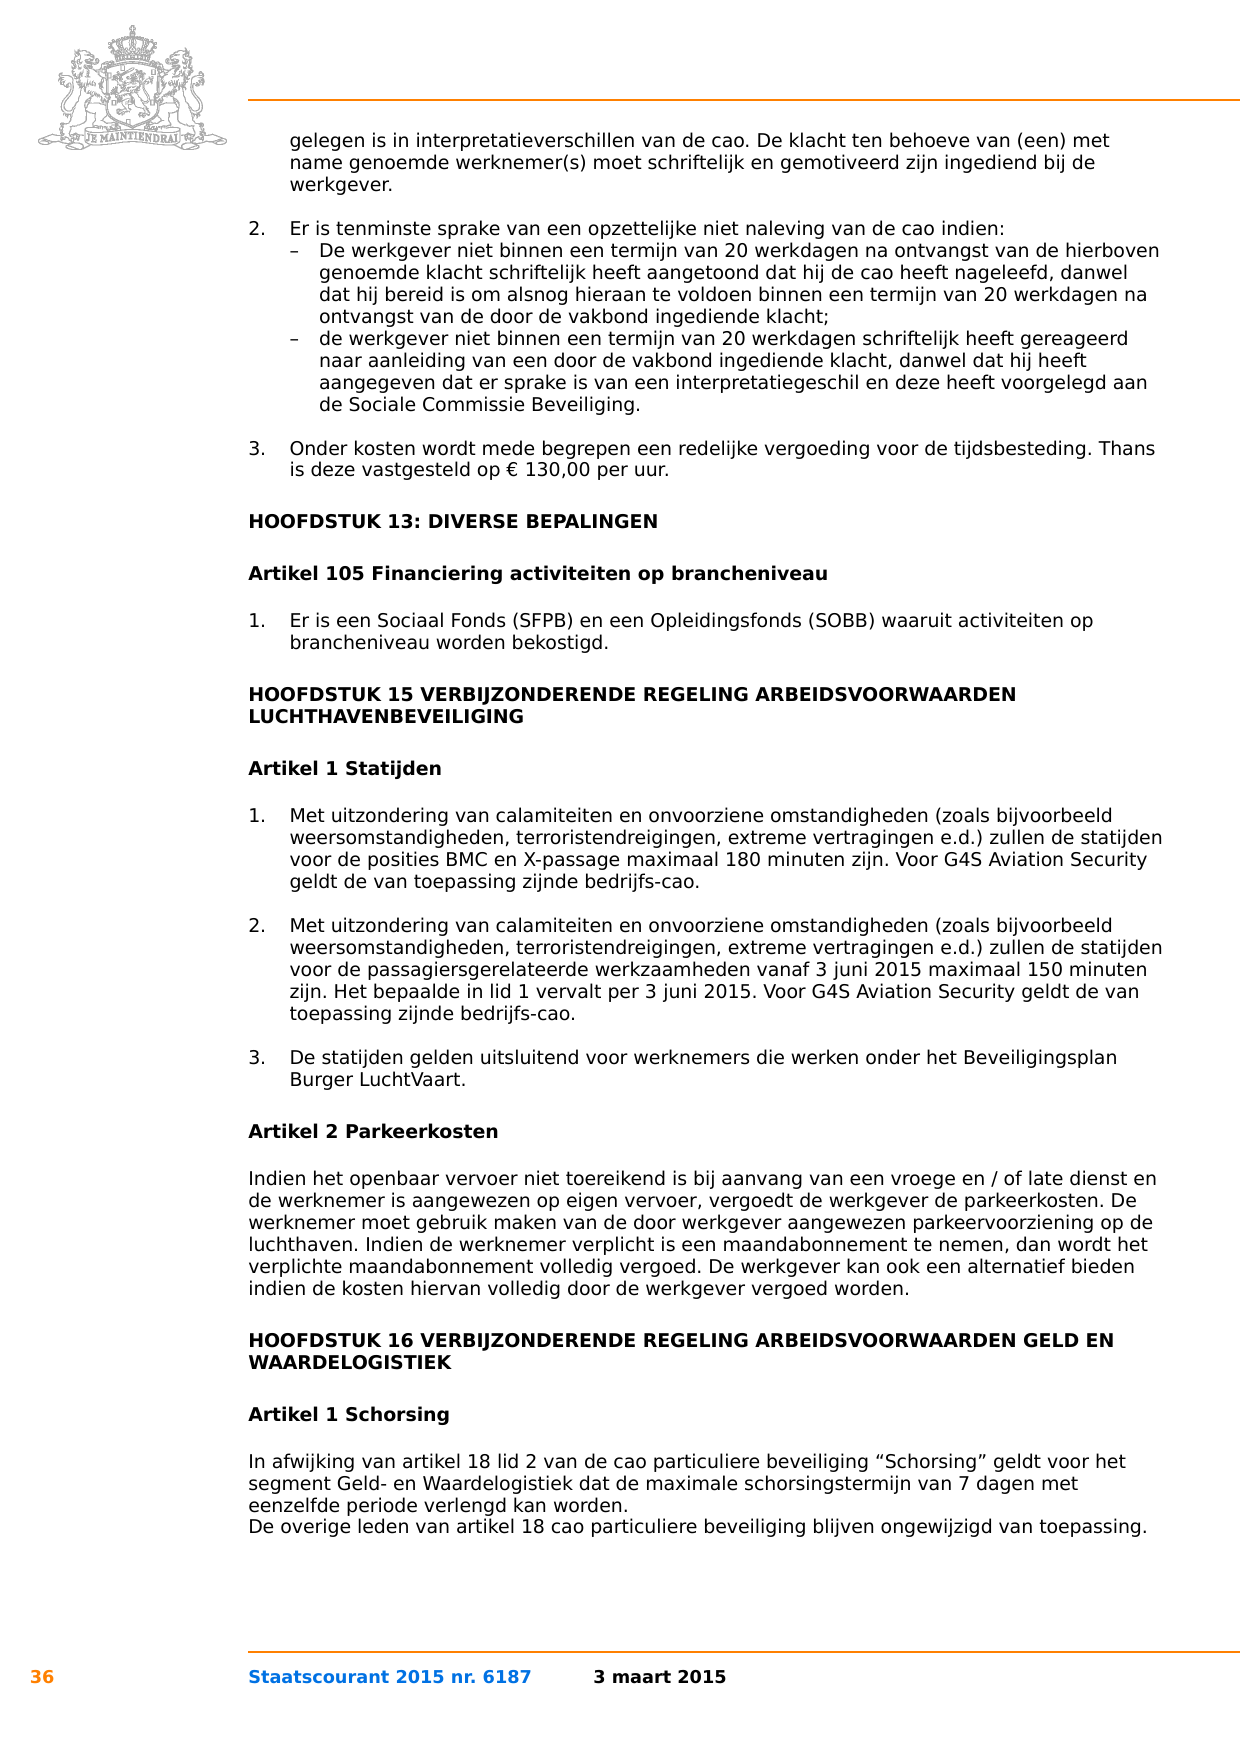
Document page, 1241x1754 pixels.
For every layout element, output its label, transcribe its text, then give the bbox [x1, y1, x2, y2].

subtitle HOOFDSTUK 13: DIVERSE BEPALINGEN [248, 511, 1163, 533]
picture [38, 25, 227, 150]
subtitle Artikel 1 Statijden [248, 758, 1163, 780]
text – de werkgever niet binnen een termijn van 20 werkdagen schriftelijk heeft gereageerd naar aanleiding van een door de vakbond ingediende klacht, danwel dat hij heeft aangegeven dat er sprake is van een interpretatiegeschil en deze heeft voorgelegd aan de Sociale Commissie Beveiliging. [289, 328, 1163, 416]
text 1. Er is een Sociaal Fonds (SFPB) en een Opleidingsfonds (SOBB) waaruit activiteiten op brancheniveau worden bekostigd. [248, 610, 1163, 654]
text gelegen is in interpretatieverschillen van de cao. De klacht ten behoeve van (een) met name genoemde werknemer(s) moet schriftelijk en gemotiveerd zijn ingediend bij de werkgever. [248, 130, 1163, 196]
text 3. De statijden gelden uitsluitend voor werknemers die werken onder het Beveiligingsplan Burger LuchtVaart. [248, 1047, 1163, 1091]
text Indien het openbaar vervoer niet toereikend is bij aanvang van een vroege en / of late dienst en de werknemer is aangewezen op eigen vervoer, vergoedt de werkgever de parkeerkosten. De werknemer moet gebruik maken van de door werkgever aangewezen parkeervoorziening op de luchthaven. Indien de werknemer verplicht is een maandabonnement te nemen, dan wordt het verplichte maandabonnement volledig vergoed. De werkgever kan ook een alternatief bieden indien de kosten hiervan volledig door de werkgever vergoed worden. [248, 1168, 1163, 1299]
subtitle HOOFDSTUK 16 VERBIJZONDERENDE REGELING ARBEIDSVOORWAARDEN GELD EN WAARDELOGISTIEK [248, 1329, 1163, 1373]
text – De werkgever niet binnen een termijn van 20 werkdagen na ontvangst van de hierboven genoemde klacht schriftelijk heeft aangetoond dat hij de cao heeft nageleefd, danwel dat hij bereid is om alsnog hieraan te voldoen binnen een termijn van 20 werkdagen na ontvangst van de door de vakbond ingediende klacht; [289, 240, 1163, 328]
text 1. Met uitzondering van calamiteiten en onvoorziene omstandigheden (zoals bijvoorbeeld weersomstandigheden, terroristendreigingen, extreme vertragingen e.d.) zullen de statijden voor de posities BMC en X-passage maximaal 180 minuten zijn. Voor G4S Aviation Security geldt de van toepassing zijnde bedrijfs-cao. [248, 805, 1163, 893]
text 2. Met uitzondering van calamiteiten en onvoorziene omstandigheden (zoals bijvoorbeeld weersomstandigheden, terroristendreigingen, extreme vertragingen e.d.) zullen de statijden voor de passagiersgerelateerde werkzaamheden vanaf 3 juni 2015 maximaal 150 minuten zijn. Het bepaalde in lid 1 vervalt per 3 juni 2015. Voor G4S Aviation Security geldt de van toepassing zijnde bedrijfs-cao. [248, 915, 1163, 1025]
subtitle HOOFDSTUK 15 VERBIJZONDERENDE REGELING ARBEIDSVOORWAARDEN LUCHTHAVENBEVEILIGING [248, 684, 1163, 728]
text De overige leden van artikel 18 cao particuliere beveiliging blijven ongewijzigd van toepassing. [248, 1516, 1163, 1538]
text 3. Onder kosten wordt mede begrepen een redelijke vergoeding voor de tijdsbesteding. Thans is deze vastgesteld op € 130,00 per uur. [248, 437, 1163, 481]
subtitle Artikel 105 Financiering activiteiten op brancheniveau [248, 563, 1163, 585]
subtitle Artikel 1 Schorsing [248, 1403, 1163, 1426]
text In afwijking van artikel 18 lid 2 van de cao particuliere beveiliging “Schorsing” geldt voor het segment Geld- en Waardelogistiek dat de maximale schorsingstermijn van 7 dagen met eenzelfde periode verlengd kan worden. [248, 1451, 1163, 1516]
subtitle Artikel 2 Parkeerkosten [248, 1121, 1163, 1143]
text 2. Er is tenminste sprake van een opzettelijke niet naleving van de cao indien: [248, 218, 1163, 240]
